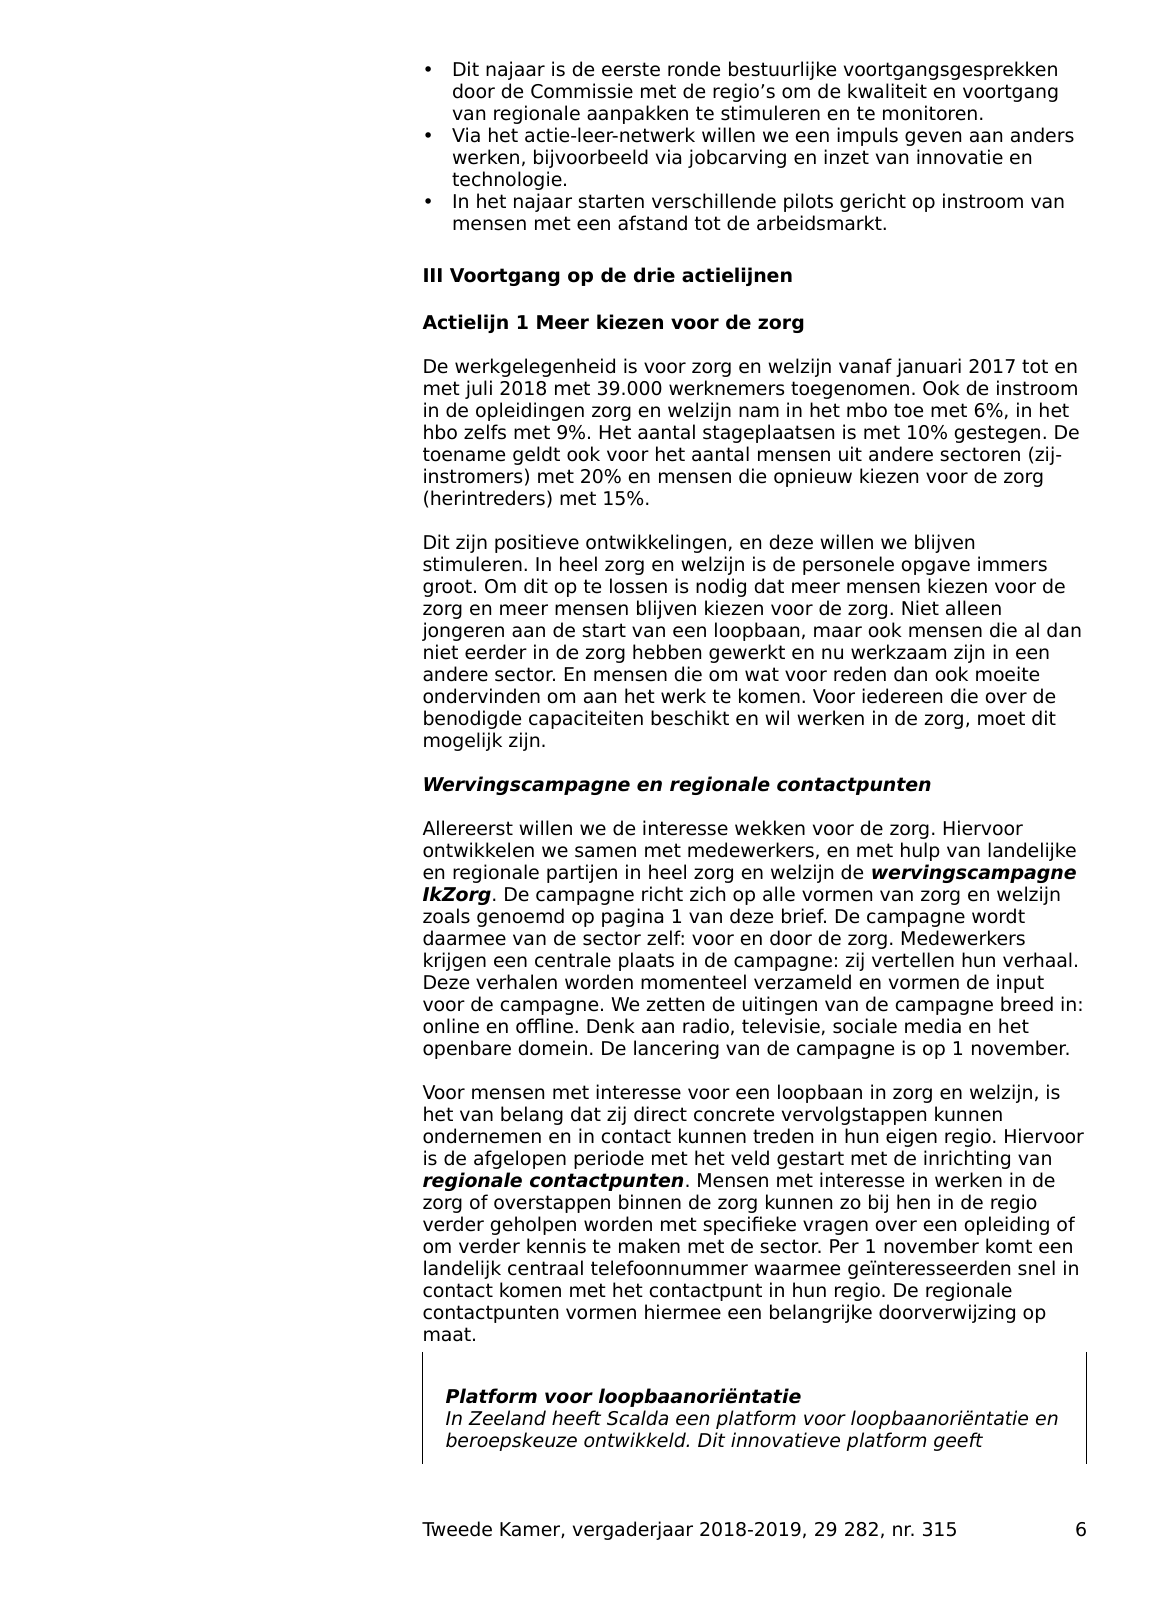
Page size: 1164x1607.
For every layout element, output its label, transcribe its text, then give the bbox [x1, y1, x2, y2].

text • Dit najaar is de eerste ronde bestuurlijke voortgangsgesprekken door de Commissie met de regio’s om de kwaliteit en voortgang van regionale aanpakken te stimuleren en te monitoren. [422, 59, 1087, 125]
subtitle III Voortgang op de drie actielijnen [422, 265, 1087, 287]
text • Via het actie-leer-netwerk willen we een impuls geven aan anders werken, bijvoorbeeld via jobcarving en inzet van innovatie en technologie. [422, 125, 1087, 191]
table_header Platform voor loopbaanoriëntatie In Zeeland heeft Scalda een platform voor loopbaanoriëntatie en beroepskeuze ontwikkeld. Dit innovatieve platform geeft [423, 1352, 1086, 1463]
text • In het najaar starten verschillende pilots gericht op instroom van mensen met een afstand tot de arbeidsmarkt. [422, 191, 1087, 235]
text De werkgelegenheid is voor zorg en welzijn vanaf januari 2017 tot en met juli 2018 met 39.000 werknemers toegenomen. Ook de instroom in de opleidingen zorg en welzijn nam in het mbo toe met 6%, in het hbo zelfs met 9%. Het aantal stageplaatsen is met 10% gestegen. De toename geldt ook voor het aantal mensen uit andere sectoren (zij-instromers) met 20% en mensen die opnieuw kiezen voor de zorg (herintreders) met 15%. [422, 356, 1087, 510]
text Allereerst willen we de interesse wekken voor de zorg. Hiervoor ontwikkelen we samen met medewerkers, en met hulp van landelijke en regionale partijen in heel zorg en welzijn de wervingscampagne IkZorg. De campagne richt zich op alle vormen van zorg en welzijn zoals genoemd op pagina 1 van deze brief. De campagne wordt daarmee van de sector zelf: voor en door de zorg. Medewerkers krijgen een centrale plaats in de campagne: zij vertellen hun verhaal. Deze verhalen worden momenteel verzameld en vormen de input voor de campagne. We zetten de uitingen van de campagne breed in: online en offline. Denk aan radio, televisie, sociale media en het openbare domein. De lancering van de campagne is op 1 november. [422, 818, 1087, 1060]
subtitle Actielijn 1 Meer kiezen voor de zorg [422, 312, 1087, 334]
text Dit zijn positieve ontwikkelingen, en deze willen we blijven stimuleren. In heel zorg en welzijn is de personele opgave immers groot. Om dit op te lossen is nodig dat meer mensen kiezen voor de zorg en meer mensen blijven kiezen voor de zorg. Niet alleen jongeren aan de start van een loopbaan, maar ook mensen die al dan niet eerder in de zorg hebben gewerkt en nu werkzaam zijn in een andere sector. En mensen die om wat voor reden dan ook moeite ondervinden om aan het werk te komen. Voor iedereen die over de benodigde capaciteiten beschikt en wil werken in de zorg, moet dit mogelijk zijn. [422, 532, 1087, 752]
subtitle Wervingscampagne en regionale contactpunten [422, 774, 1087, 796]
text Voor mensen met interesse voor een loopbaan in zorg en welzijn, is het van belang dat zij direct concrete vervolgstappen kunnen ondernemen en in contact kunnen treden in hun eigen regio. Hiervoor is de afgelopen periode met het veld gestart met de inrichting van regionale contactpunten. Mensen met interesse in werken in de zorg of overstappen binnen de zorg kunnen zo bij hen in de regio verder geholpen worden met specifieke vragen over een opleiding of om verder kennis te maken met de sector. Per 1 november komt een landelijk centraal telefoonnummer waarmee geïnteresseerden snel in contact komen met het contactpunt in hun regio. De regionale contactpunten vormen hiermee een belangrijke doorverwijzing op maat. [422, 1082, 1087, 1346]
